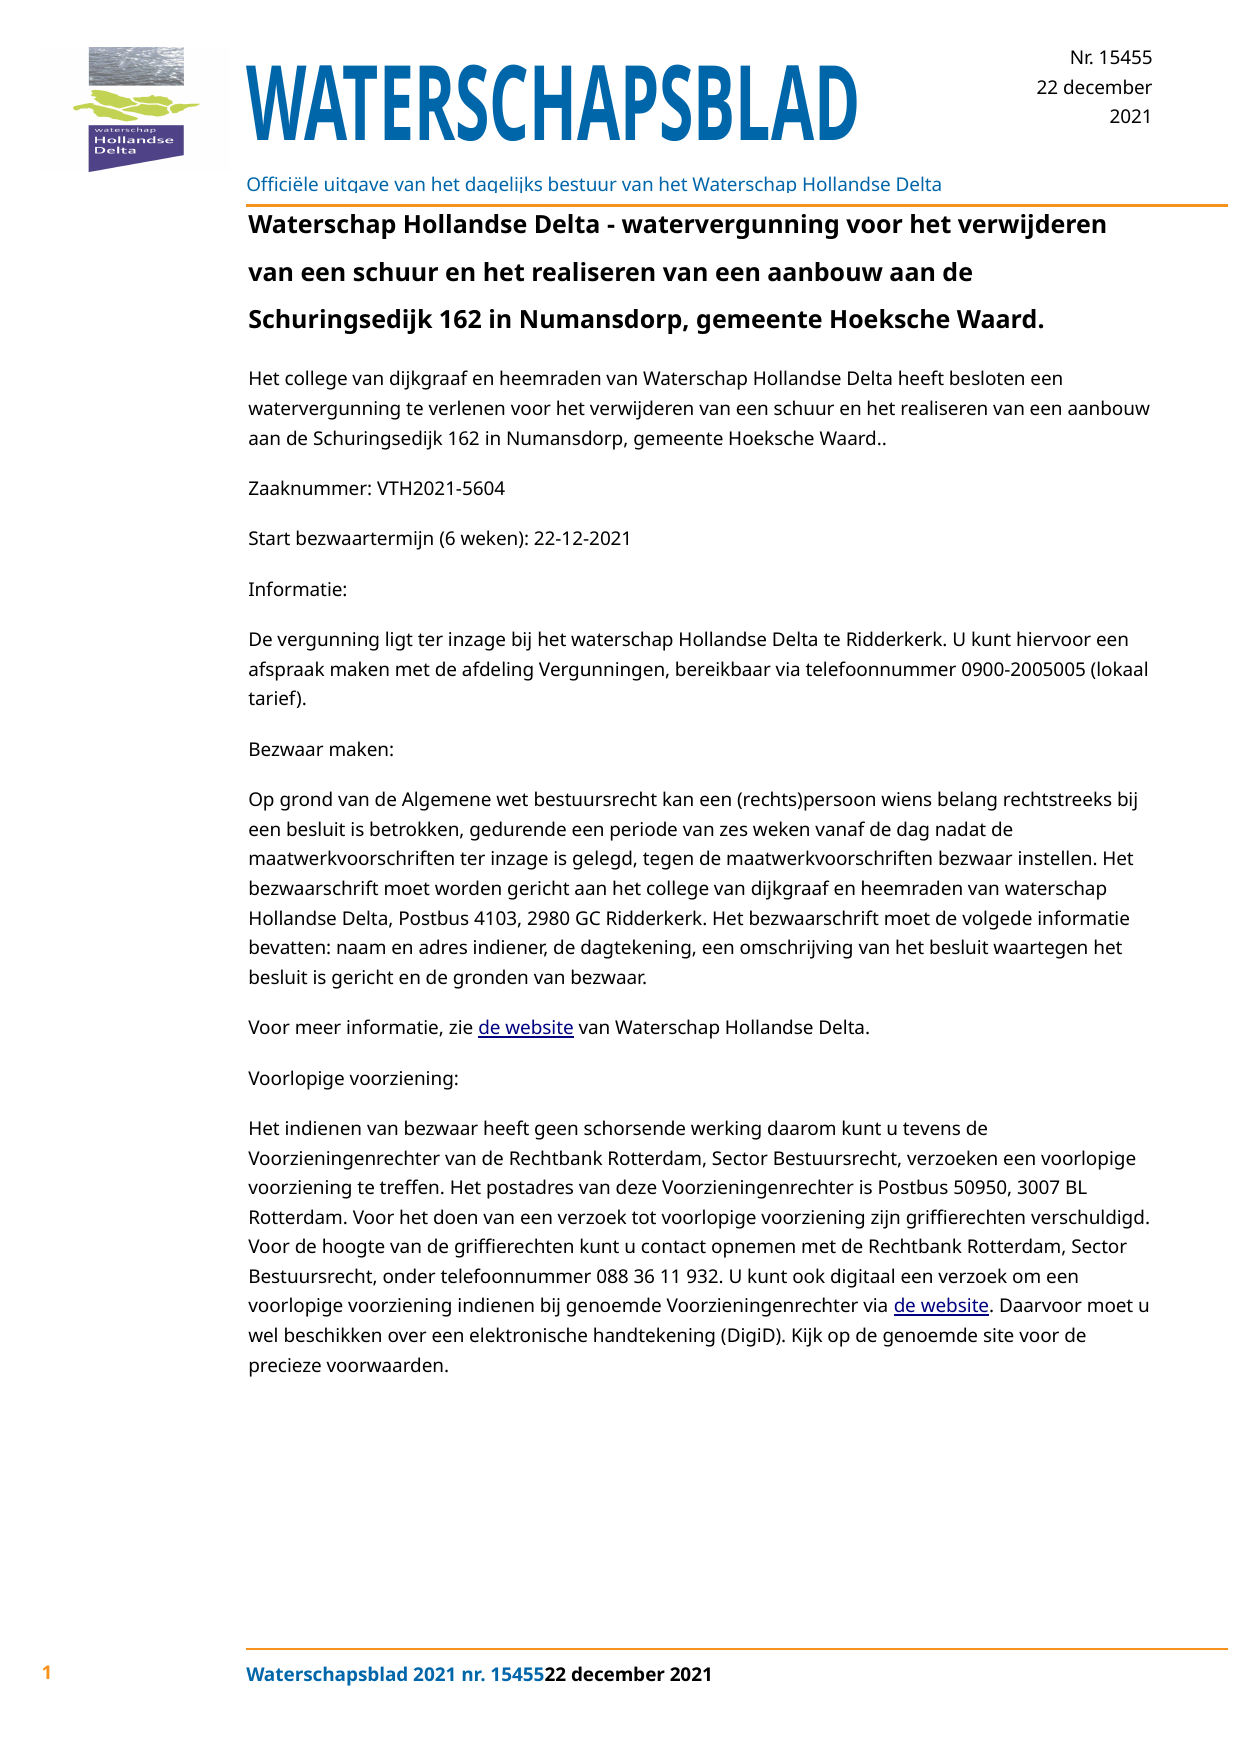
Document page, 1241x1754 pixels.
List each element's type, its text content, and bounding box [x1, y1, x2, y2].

text Het college van dijkgraaf en heemraden van Waterschap Hollandse Delta heeft besloten een watervergunning te verlenen voor het verwijderen van een schuur en het realiseren van een aanbouw aan de Schuringsedijk 162 in Numansdorp, gemeente Hoeksche Waard.. [248, 366, 1152, 450]
text Waterschap Hollandse Delta - watervergunning voor het verwijderen van een schuur en het realiseren van een aanbouw aan de Schuringsedijk 162 in Numansdorp, gemeente Hoeksche Waard. [248, 207, 1152, 336]
text Start bezwaartermijn (6 weken): 22-12-2021 [248, 526, 1152, 551]
picture [41, 47, 231, 172]
text Zaaknummer: VTH2021-5604 [248, 475, 1152, 501]
text De vergunning ligt ter inzage bij het waterschap Hollandse Delta te Ridderkerk. U kunt hiervoor een afspraak maken met de afdeling Vergunningen, bereikbaar via telefoonnummer 0900-2005005 (lokaal tarief). [248, 626, 1152, 711]
text Voorlopige voorziening: [248, 1065, 1152, 1090]
text Op grond van de Algemene wet bestuursrecht kan een (rechts)persoon wiens belang rechtstreeks bij een besluit is betrokken, gedurende een periode van zes weken vanaf de dag nadat de maatwerkvoorschriften ter inzage is gelegd, tegen de maatwerkvoorschriften bezwaar instellen. Het bezwaarschrift moet worden gericht aan het college van dijkgraaf en heemraden van waterschap Hollandse Delta, Postbus 4103, 2980 GC Ridderkerk. Het bezwaarschrift moet de volgede informatie bevatten: naam en adres indiener, de dagtekening, een omschrijving van het besluit waartegen het besluit is gericht en de gronden van bezwaar. [248, 786, 1152, 989]
text Voor meer informatie, zie de website van Waterschap Hollandse Delta. [248, 1014, 1152, 1040]
text Bezwaar maken: [248, 736, 1152, 762]
text Het indienen van bezwaar heeft geen schorsende werking daarom kunt u tevens de Voorzieningenrechter van de Rechtbank Rotterdam, Sector Bestuursrecht, verzoeken een voorlopige voorziening te treffen. Het postadres van deze Voorzieningenrechter is Postbus 50950, 3007 BL Rotterdam. Voor het doen van een verzoek tot voorlopige voorziening zijn griffierechten verschuldigd. Voor de hoogte van de griffierechten kunt u contact opnemen met de Rechtbank Rotterdam, Sector Bestuursrecht, onder telefoonnummer 088 36 11 932. U kunt ook digitaal een verzoek om een voorlopige voorziening indienen bij genoemde Voorzieningenrechter via de website. Daarvoor moet u wel beschikken over een elektronische handtekening (DigiD). Kijk op de genoemde site voor de precieze voorwaarden. [248, 1115, 1152, 1377]
text Informatie: [248, 576, 1152, 602]
